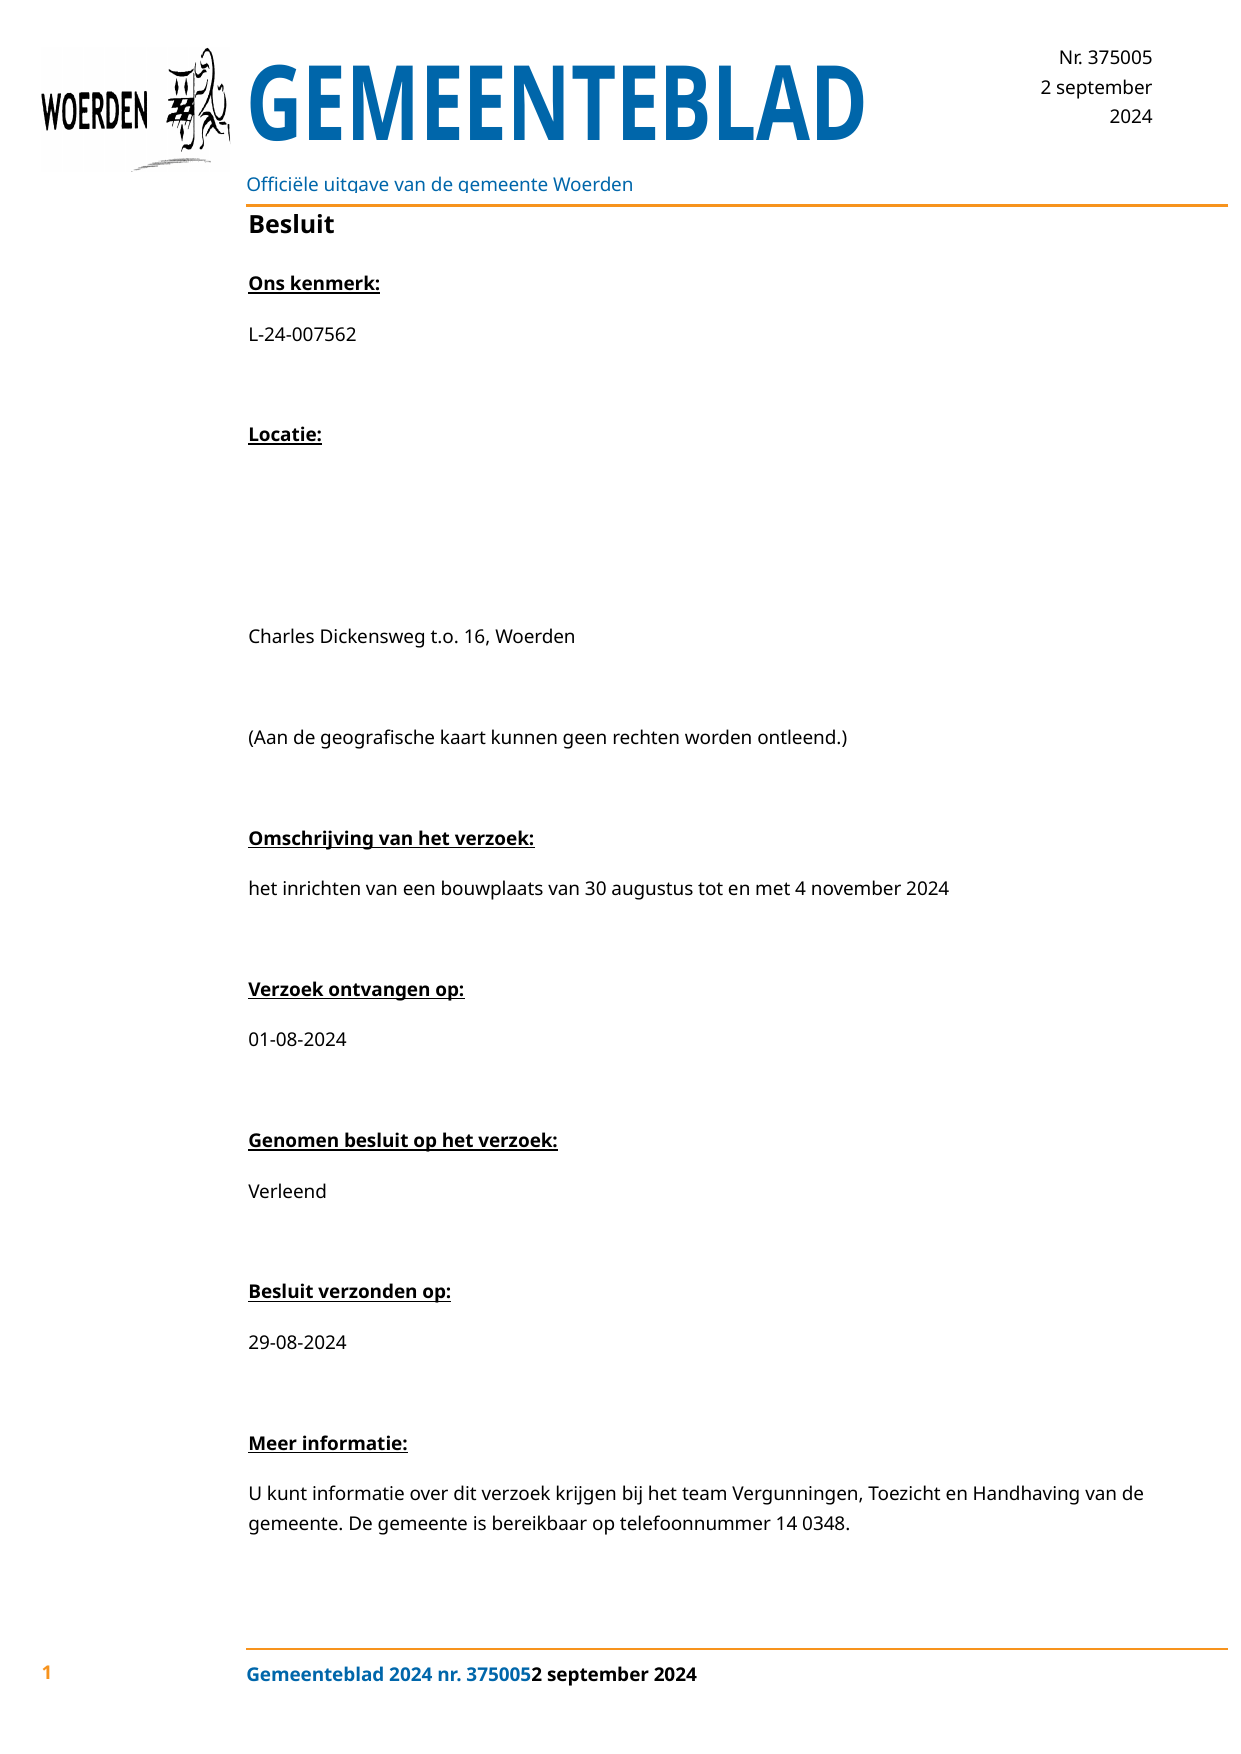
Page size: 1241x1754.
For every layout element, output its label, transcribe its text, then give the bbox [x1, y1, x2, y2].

text 01-08-2024 [248, 1027, 1152, 1052]
text Besluit [248, 207, 1152, 241]
text Charles Dickensweg t.o. 16, Woerden [248, 623, 1152, 649]
text Besluit verzonden op: [248, 1279, 1152, 1304]
text Meer informatie: [248, 1430, 1152, 1456]
text Verleend [248, 1178, 1152, 1203]
text Verzoek ontvangen op: [248, 976, 1152, 1002]
text 29-08-2024 [248, 1329, 1152, 1355]
text Ons kenmerk: [248, 270, 1152, 296]
text Omschrijving van het verzoek: [248, 825, 1152, 851]
picture [41, 47, 231, 172]
text U kunt informatie over dit verzoek krijgen bij het team Vergunningen, Toezicht en Handhaving van de gemeente. De gemeente is bereikbaar op telefoonnummer 14 0348. [248, 1480, 1152, 1536]
text L-24-007562 [248, 321, 1152, 346]
text het inrichten van een bouwplaats van 30 augustus tot en met 4 november 2024 [248, 875, 1152, 901]
text Genomen besluit op het verzoek: [248, 1127, 1152, 1153]
text (Aan de geografische kaart kunnen geen rechten worden ontleend.) [248, 724, 1152, 750]
text Locatie: [248, 422, 1152, 447]
